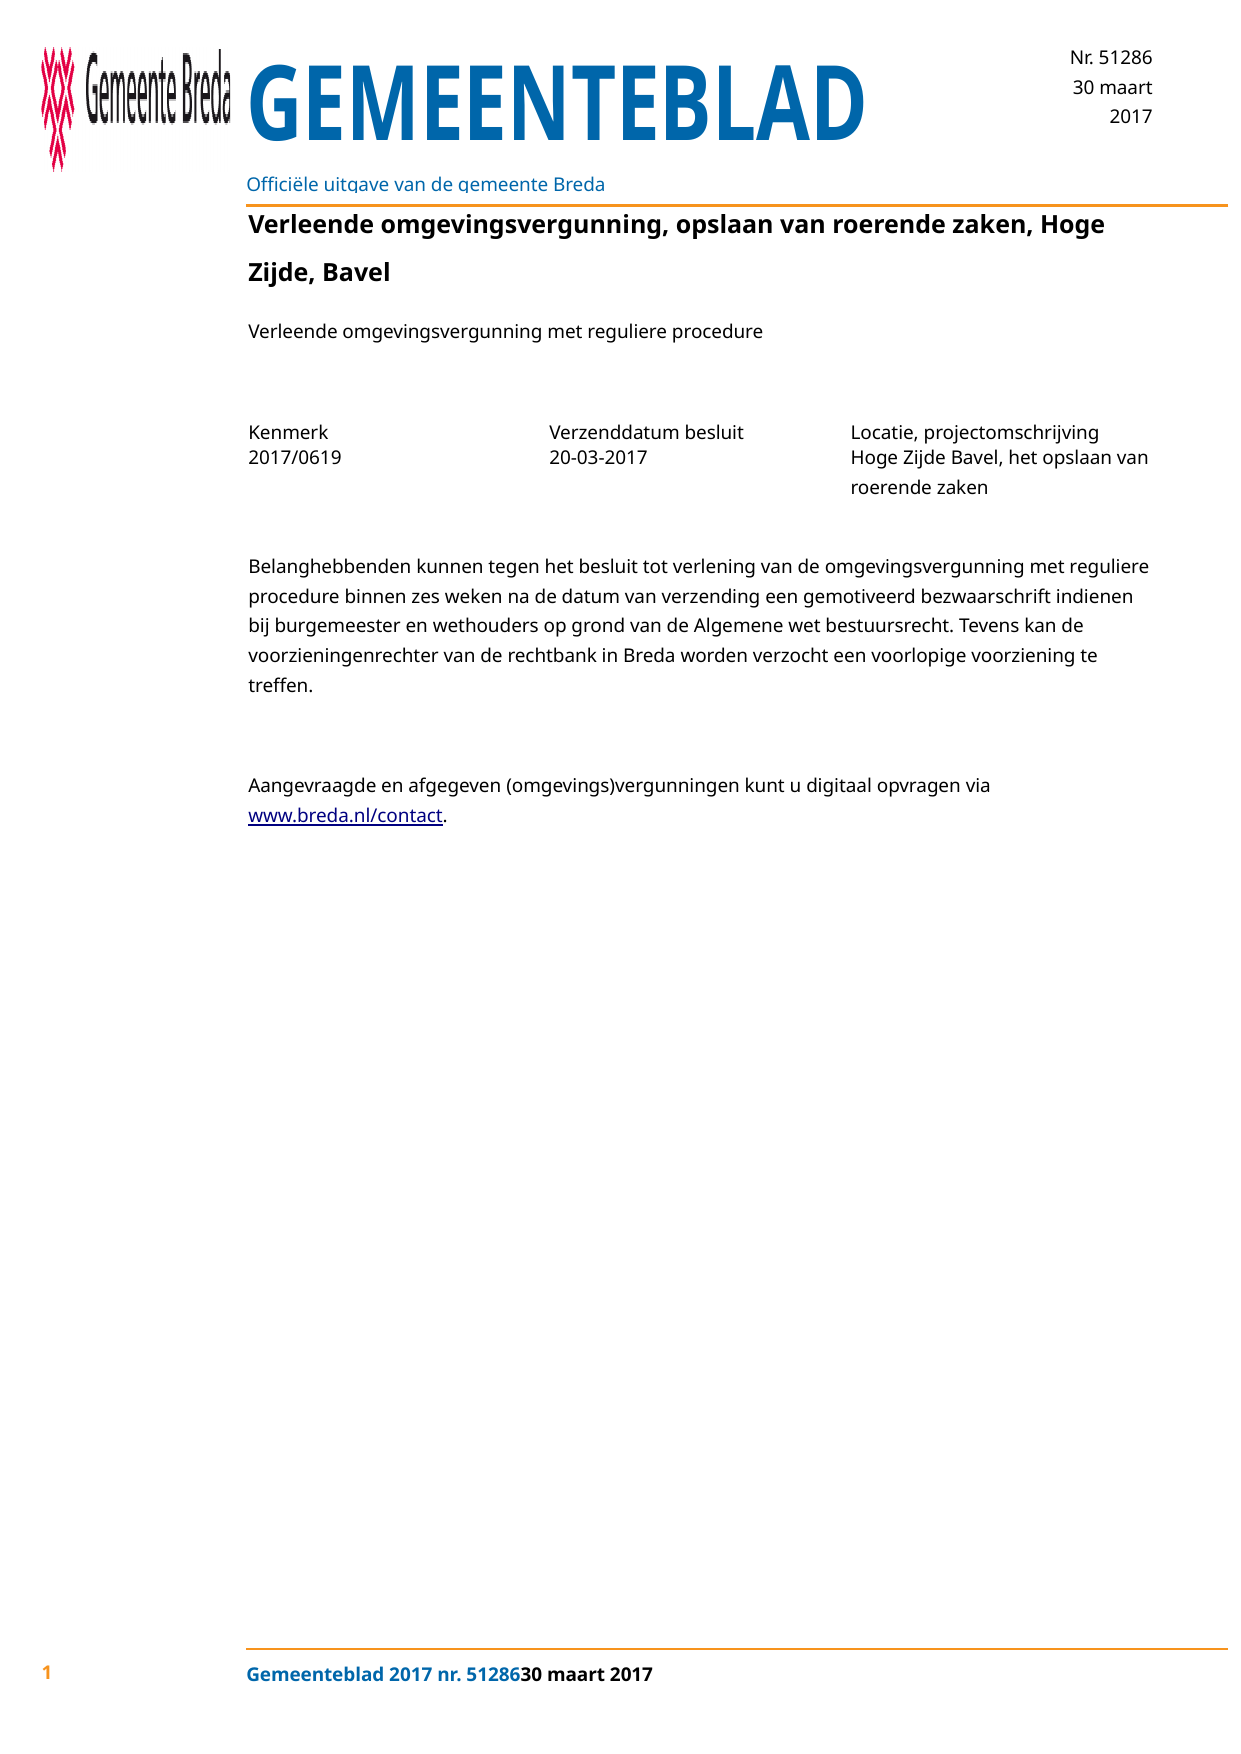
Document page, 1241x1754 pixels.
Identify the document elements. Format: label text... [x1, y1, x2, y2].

text Belanghebbenden kunnen tegen het besluit tot verlening van de omgevingsvergunning met reguliere procedure binnen zes weken na de datum van verzending een gemotiveerd bezwaarschrift indienen bij burgemeester en wethouders op grond van de Algemene wet bestuursrecht. Tevens kan de voorzieningenrechter van de rechtbank in Breda worden verzocht een voorlopige voorziening te treffen. [248, 553, 1152, 698]
table_header Verzenddatum besluit [549, 419, 850, 444]
table_cell Hoge Zijde Bavel, het opslaan van roerende zaken [850, 445, 1152, 500]
table_cell 2017/0619 [248, 445, 549, 500]
text Verleende omgevingsvergunning met reguliere procedure [248, 318, 1152, 344]
text Aangevraagde en afgegeven (omgevings)vergunningen kunt u digitaal opvragen via www.breda.nl/contact. [248, 773, 1152, 828]
picture [41, 47, 231, 172]
text Verleende omgevingsvergunning, opslaan van roerende zaken, Hoge Zijde, Bavel [248, 207, 1152, 288]
table_header Locatie, projectomschrijving [850, 419, 1152, 444]
table_header Kenmerk [248, 419, 549, 444]
table_cell 20-03-2017 [549, 445, 850, 500]
